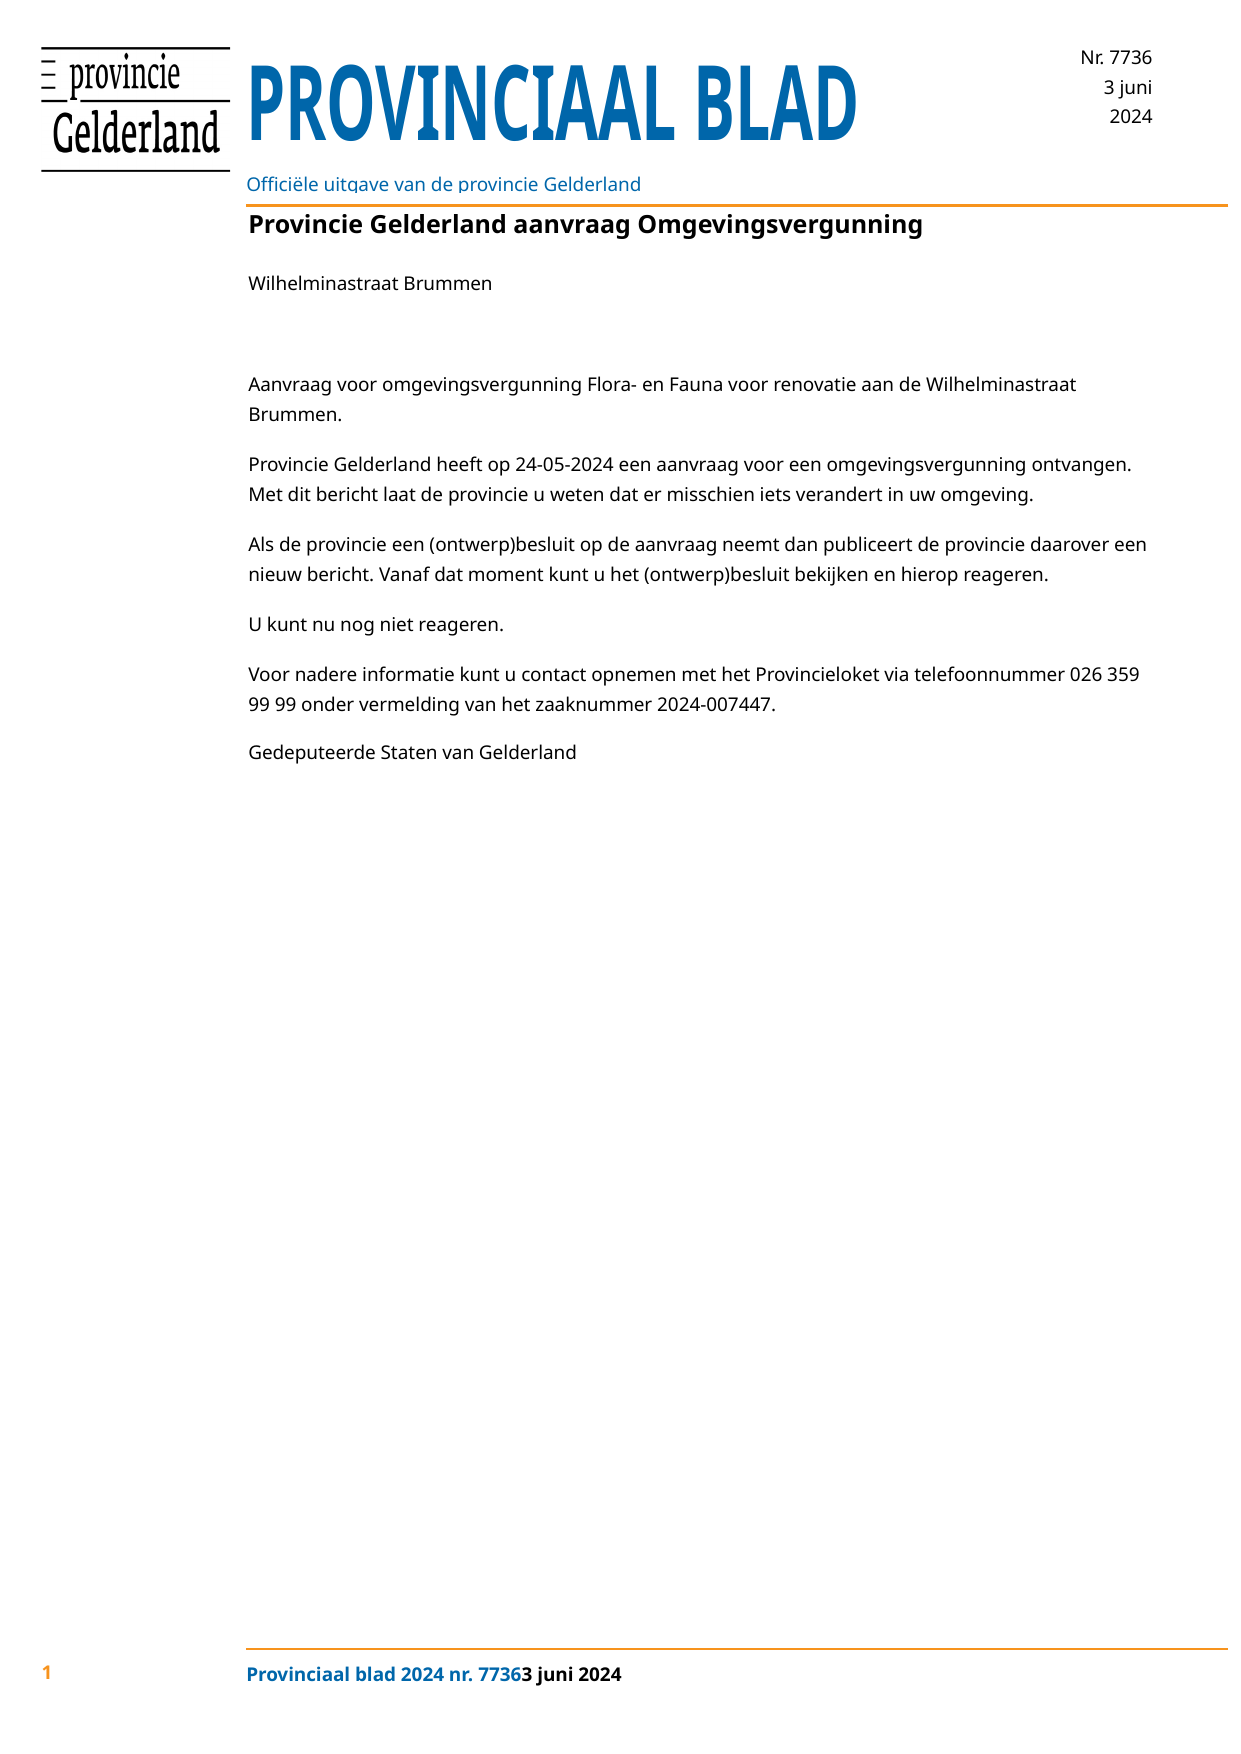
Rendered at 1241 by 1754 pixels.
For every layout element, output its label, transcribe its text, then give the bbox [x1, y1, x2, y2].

text Wilhelminastraat Brummen [248, 270, 1152, 296]
text U kunt nu nog niet reageren. [248, 611, 1152, 637]
text Provincie Gelderland heeft op 24-05-2024 een aanvraag voor een omgevingsvergunning ontvangen. Met dit bericht laat de provincie u weten dat er misschien iets verandert in uw omgeving. [248, 451, 1152, 506]
text Gedeputeerde Staten van Gelderland [248, 739, 1152, 765]
text Als de provincie een (ontwerp)besluit op de aanvraag neemt dan publiceert de provincie daarover een nieuw bericht. Vanaf dat moment kunt u het (ontwerp)besluit bekijken en hierop reageren. [248, 531, 1152, 586]
picture [41, 47, 231, 172]
text Provincie Gelderland aanvraag Omgevingsvergunning [248, 207, 1152, 241]
text Aanvraag voor omgevingsvergunning Flora- en Fauna voor renovatie aan de Wilhelminastraat Brummen. [248, 371, 1152, 426]
text Voor nadere informatie kunt u contact opnemen met het Provincieloket via telefoonnummer 026 359 99 99 onder vermelding van het zaaknummer 2024-007447. [248, 662, 1152, 717]
